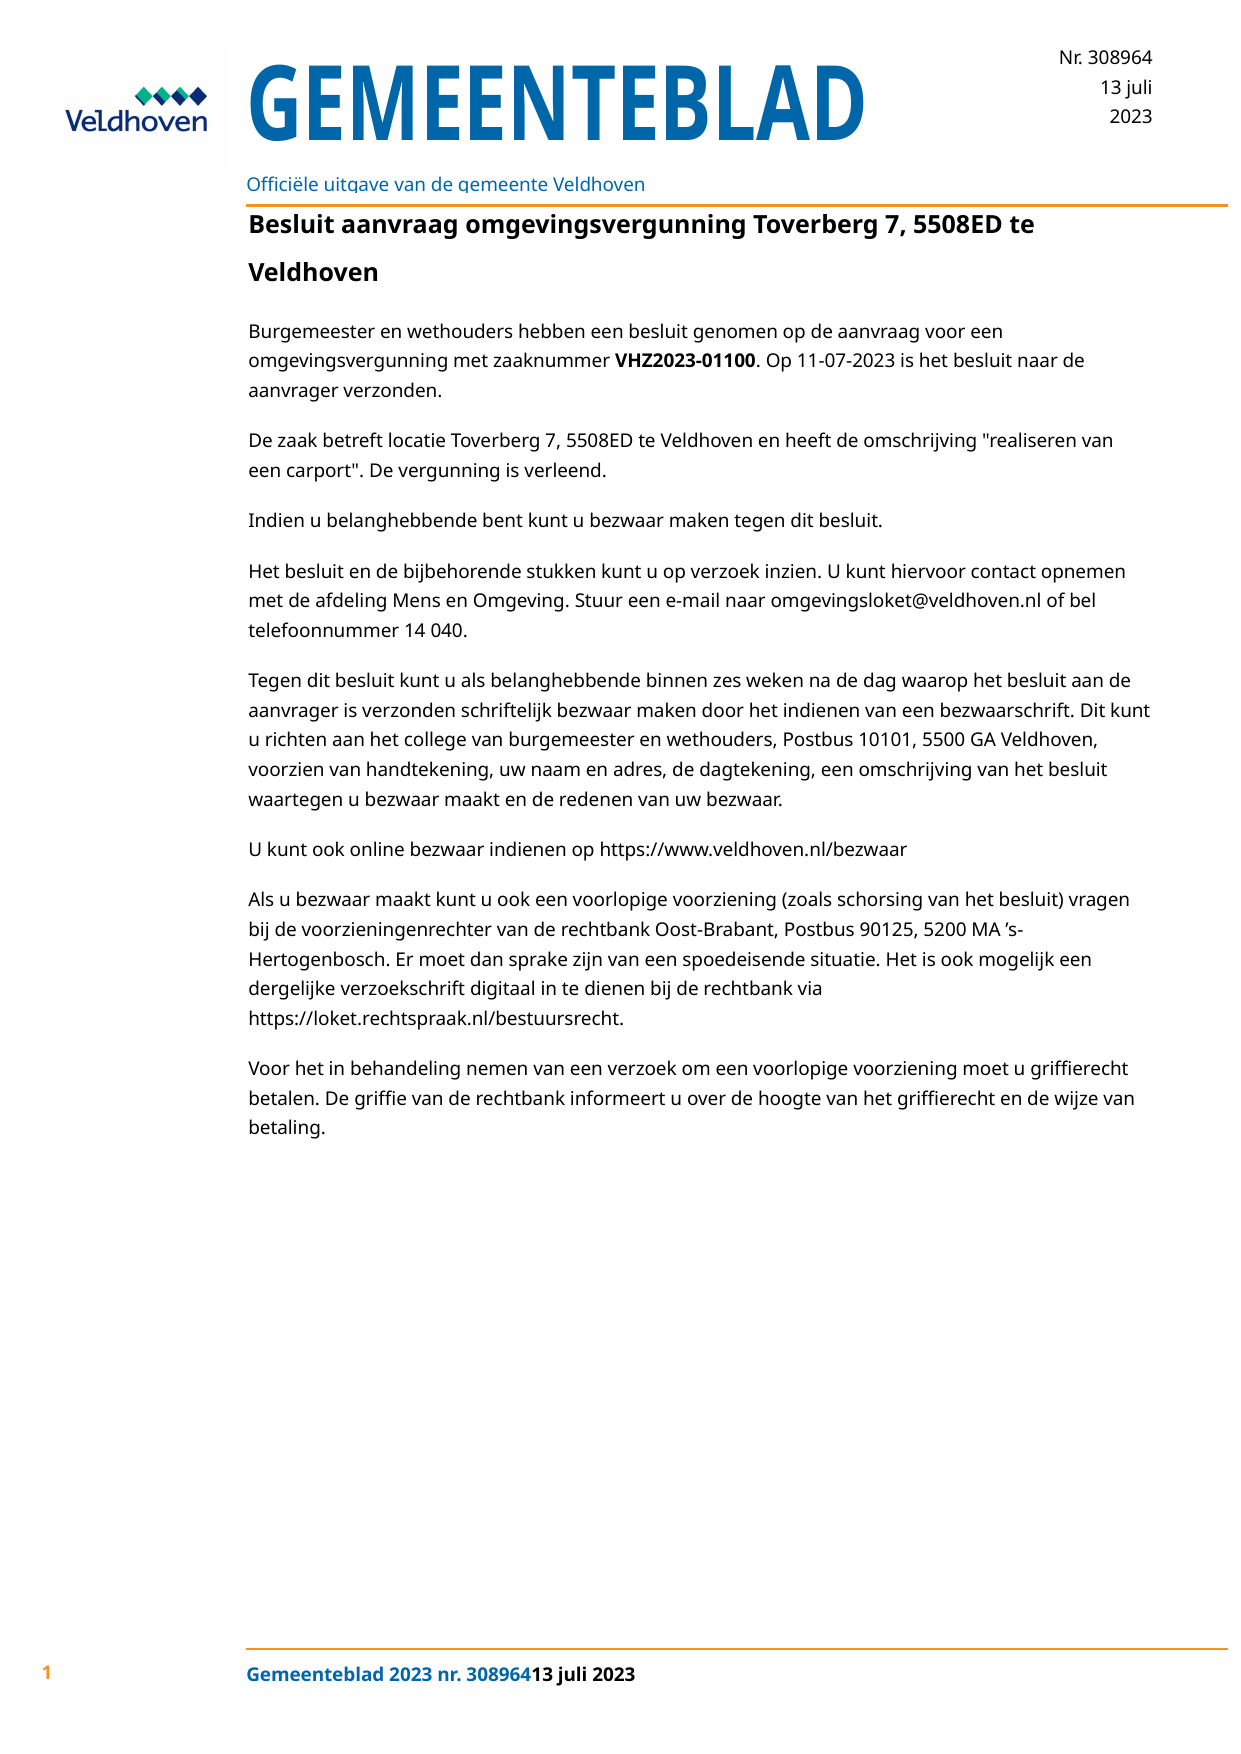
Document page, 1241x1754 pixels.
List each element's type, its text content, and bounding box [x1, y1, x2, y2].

text U kunt ook online bezwaar indienen op https://www.veldhoven.nl/bezwaar [248, 836, 1152, 862]
text Burgemeester en wethouders hebben een besluit genomen op de aanvraag voor een omgevingsvergunning met zaaknummer VHZ2023-01100. Op 11-07-2023 is het besluit naar de aanvrager verzonden. [248, 318, 1152, 403]
text Tegen dit besluit kunt u als belanghebbende binnen zes weken na de dag waarop het besluit aan de aanvrager is verzonden schriftelijk bezwaar maken door het indienen van een bezwaarschrift. Dit kunt u richten aan het college van burgemeester en wethouders, Postbus 10101, 5500 GA Veldhoven, voorzien van handtekening, uw naam en adres, de dagtekening, een omschrijving van het besluit waartegen u bezwaar maakt en de redenen van uw bezwaar. [248, 667, 1152, 812]
text Besluit aanvraag omgevingsvergunning Toverberg 7, 5508ED te Veldhoven [248, 207, 1152, 288]
picture [41, 47, 231, 172]
text De zaak betreft locatie Toverberg 7, 5508ED te Veldhoven en heeft de omschrijving "realiseren van een carport". De vergunning is verleend. [248, 427, 1152, 483]
text Voor het in behandeling nemen van een verzoek om een voorlopige voorziening moet u griffierecht betalen. De griffie van de rechtbank informeert u over de hoogte van het griffierecht en de wijze van betaling. [248, 1055, 1152, 1140]
text Als u bezwaar maakt kunt u ook een voorlopige voorziening (zoals schorsing van het besluit) vragen bij de voorzieningenrechter van de rechtbank Oost-Brabant, Postbus 90125, 5200 MA ’s-Hertogenbosch. Er moet dan sprake zijn van een spoedeisende situatie. Het is ook mogelijk een dergelijke verzoekschrift digitaal in te dienen bij de rechtbank via https://loket.rechtspraak.nl/bestuursrecht. [248, 887, 1152, 1031]
text Indien u belanghebbende bent kunt u bezwaar maken tegen dit besluit. [248, 507, 1152, 533]
text Het besluit en de bijbehorende stukken kunt u op verzoek inzien. U kunt hiervoor contact opnemen met de afdeling Mens en Omgeving. Stuur een e-mail naar omgevingsloket@veldhoven.nl of bel telefoonnummer 14 040. [248, 558, 1152, 643]
